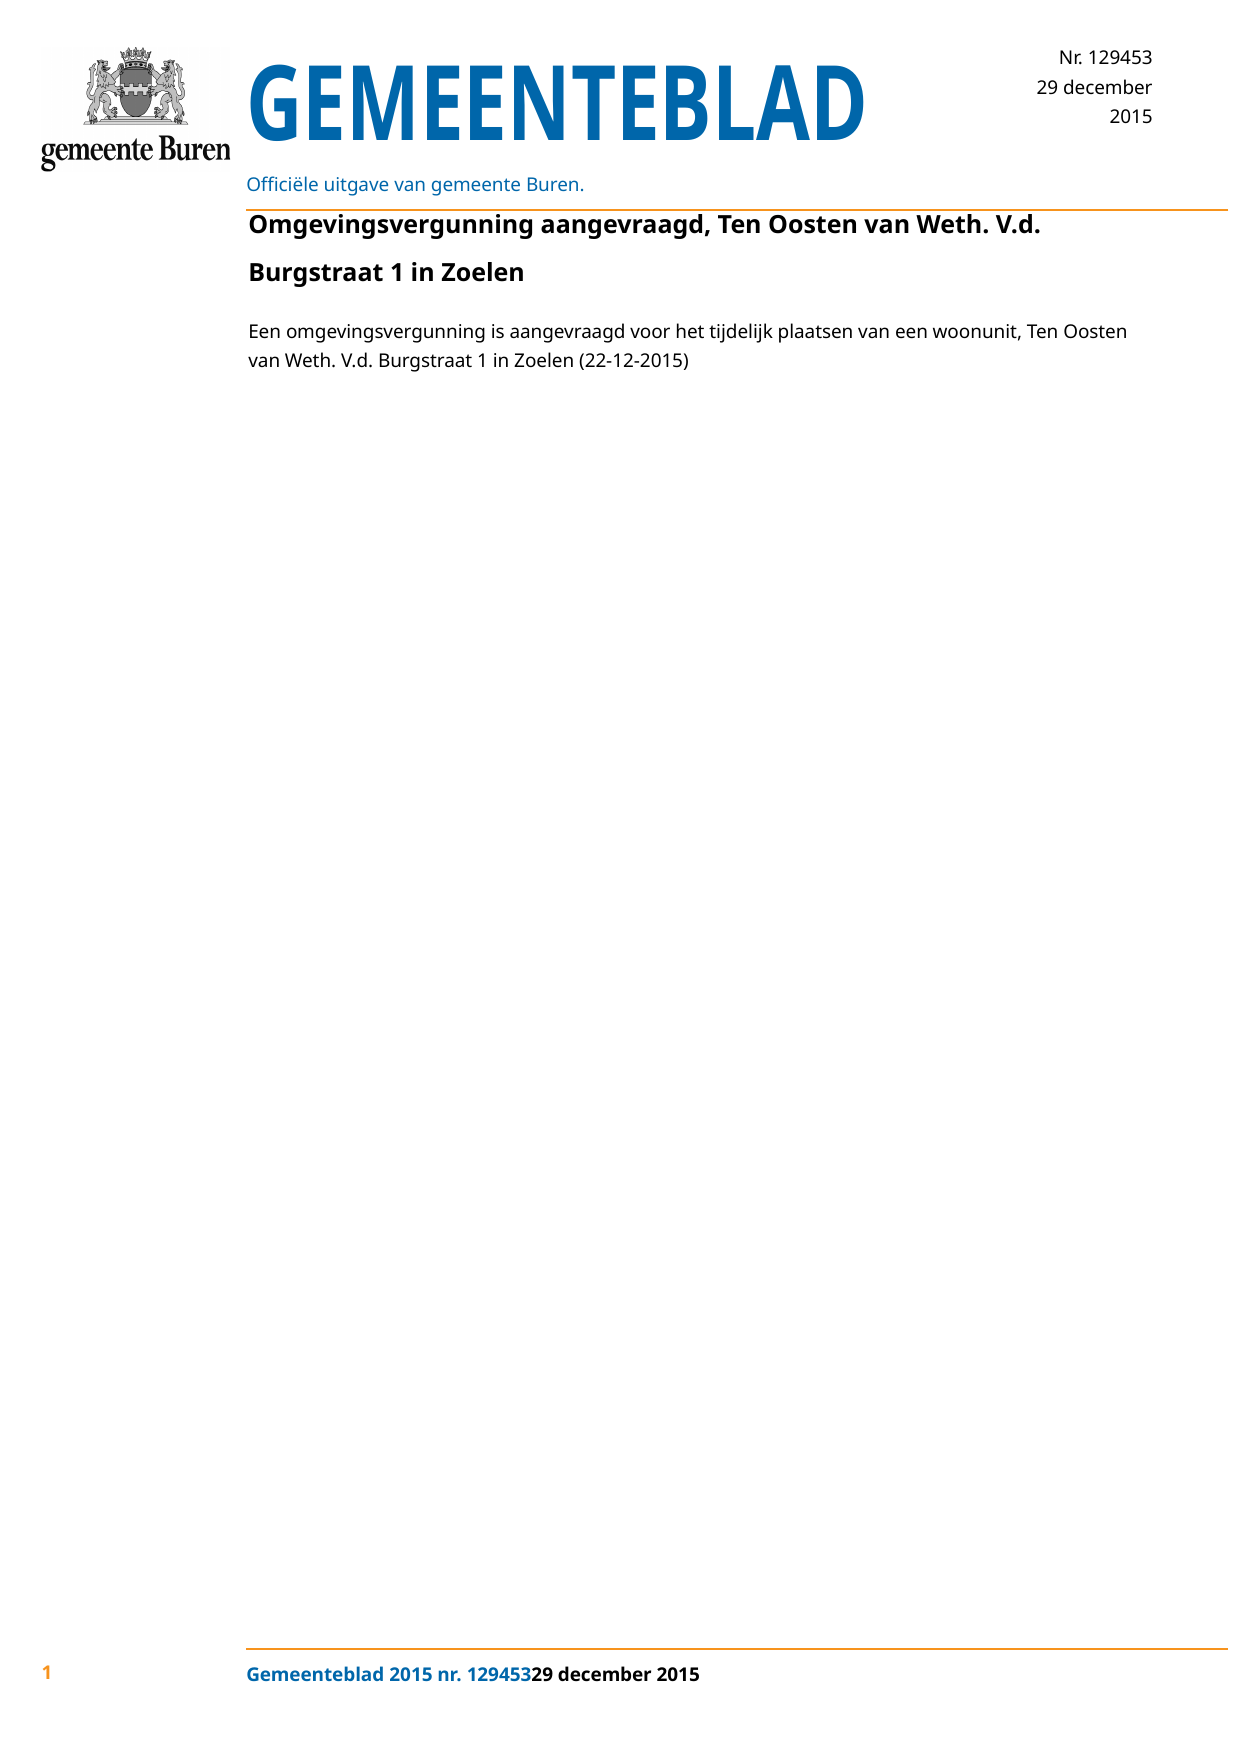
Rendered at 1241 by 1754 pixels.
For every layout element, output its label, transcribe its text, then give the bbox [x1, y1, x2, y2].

text Omgevingsvergunning aangevraagd, Ten Oosten van Weth. V.d. Burgstraat 1 in Zoelen [248, 211, 1152, 288]
picture [41, 47, 231, 172]
text Een omgevingsvergunning is aangevraagd voor het tijdelijk plaatsen van een woonunit, Ten Oosten van Weth. V.d. Burgstraat 1 in Zoelen (22-12-2015) [248, 318, 1152, 373]
